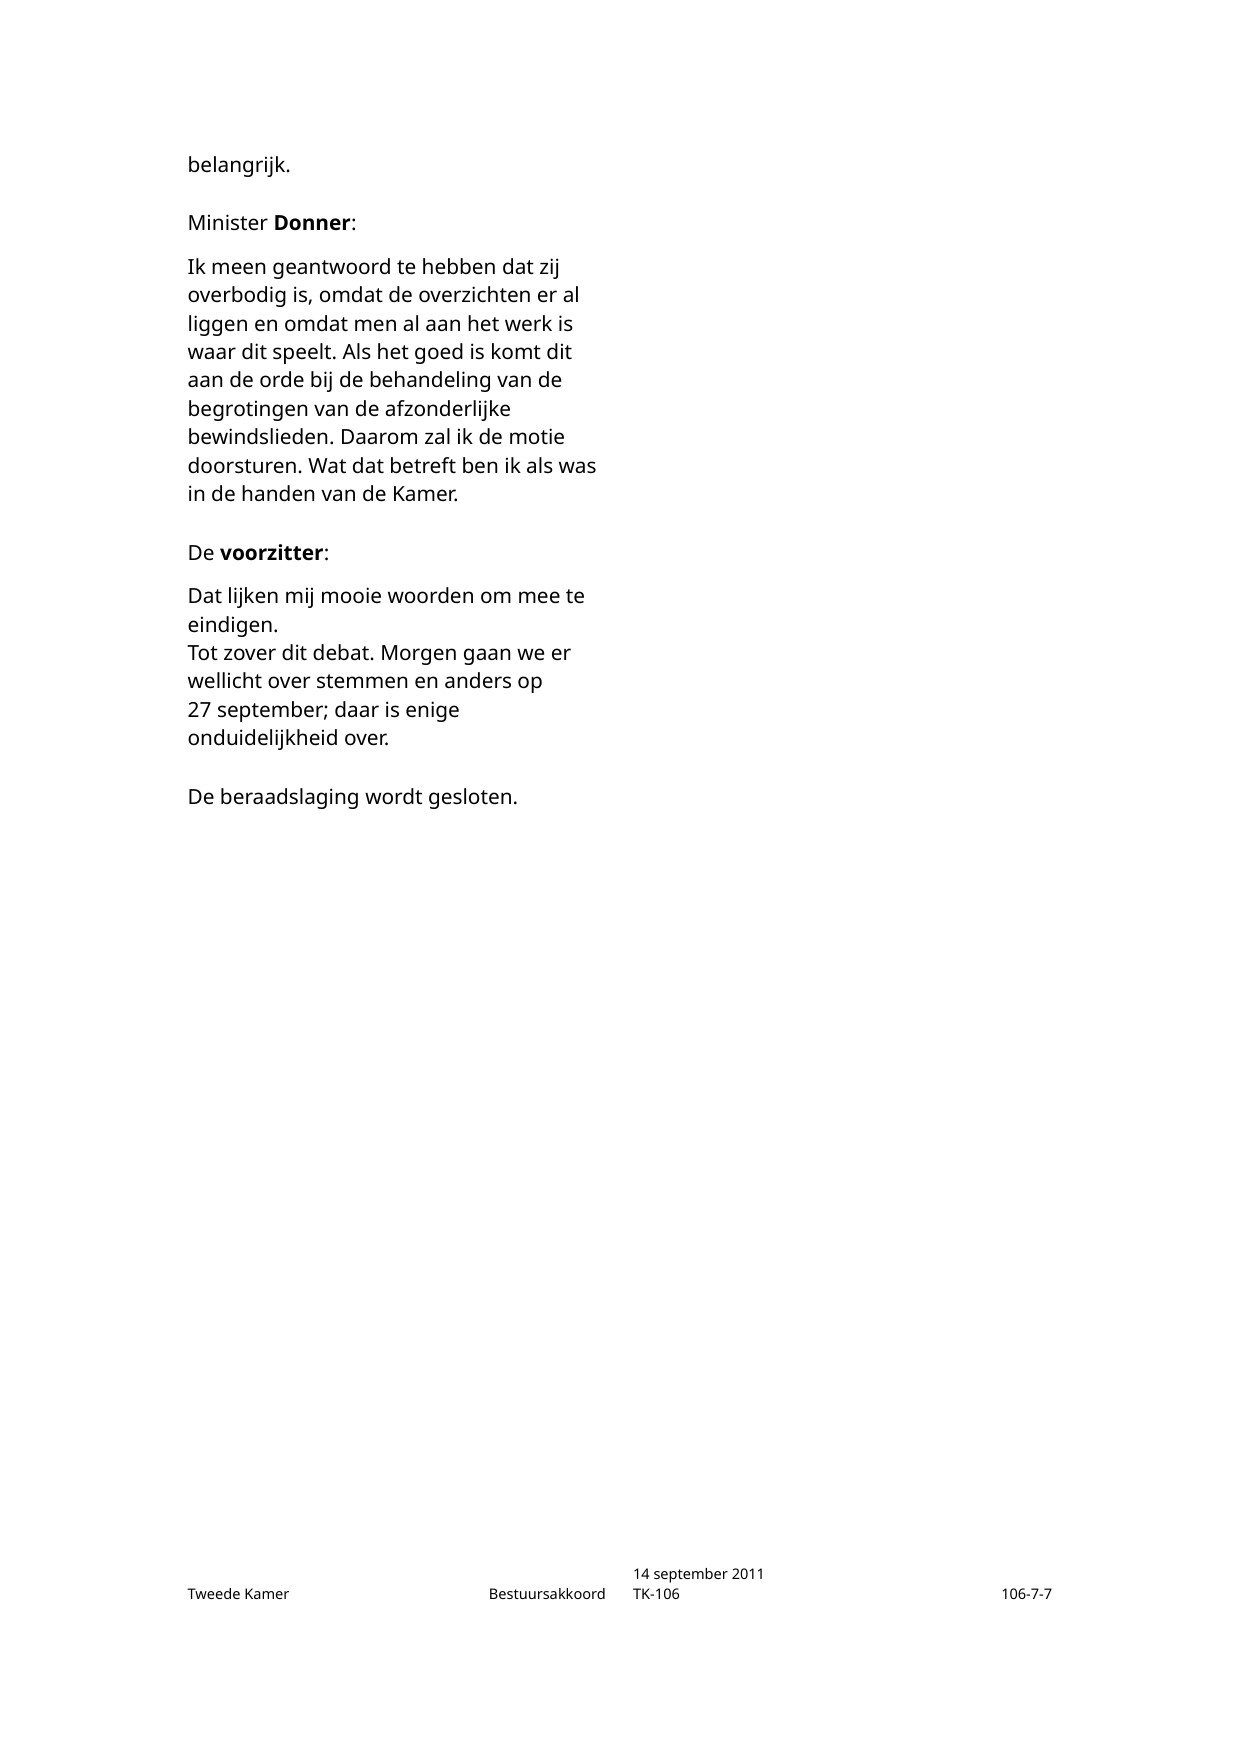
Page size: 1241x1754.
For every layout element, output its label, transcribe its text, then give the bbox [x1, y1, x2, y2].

text Dat lijken mij mooie woorden om mee te eindigen. [187, 581, 605, 638]
text Ik meen geantwoord te hebben dat zij overbodig is, omdat de overzichten er al liggen en omdat men al aan het werk is waar dit speelt. Als het goed is komt dit aan de orde bij de behandeling van de begrotingen van de afzonderlijke bewindslieden. Daarom zal ik de motie doorsturen. Wat dat betreft ben ik als was in de handen van de Kamer. [187, 252, 605, 508]
text De beraadslaging wordt gesloten. [187, 782, 605, 810]
text belangrijk. [187, 150, 605, 178]
text Minister Donner: [187, 208, 605, 237]
text Tot zover dit debat. Morgen gaan we er wellicht over stemmen en anders op 27 september; daar is enige onduidelijkheid over. [187, 638, 605, 752]
text De voorzitter: [187, 538, 605, 566]
